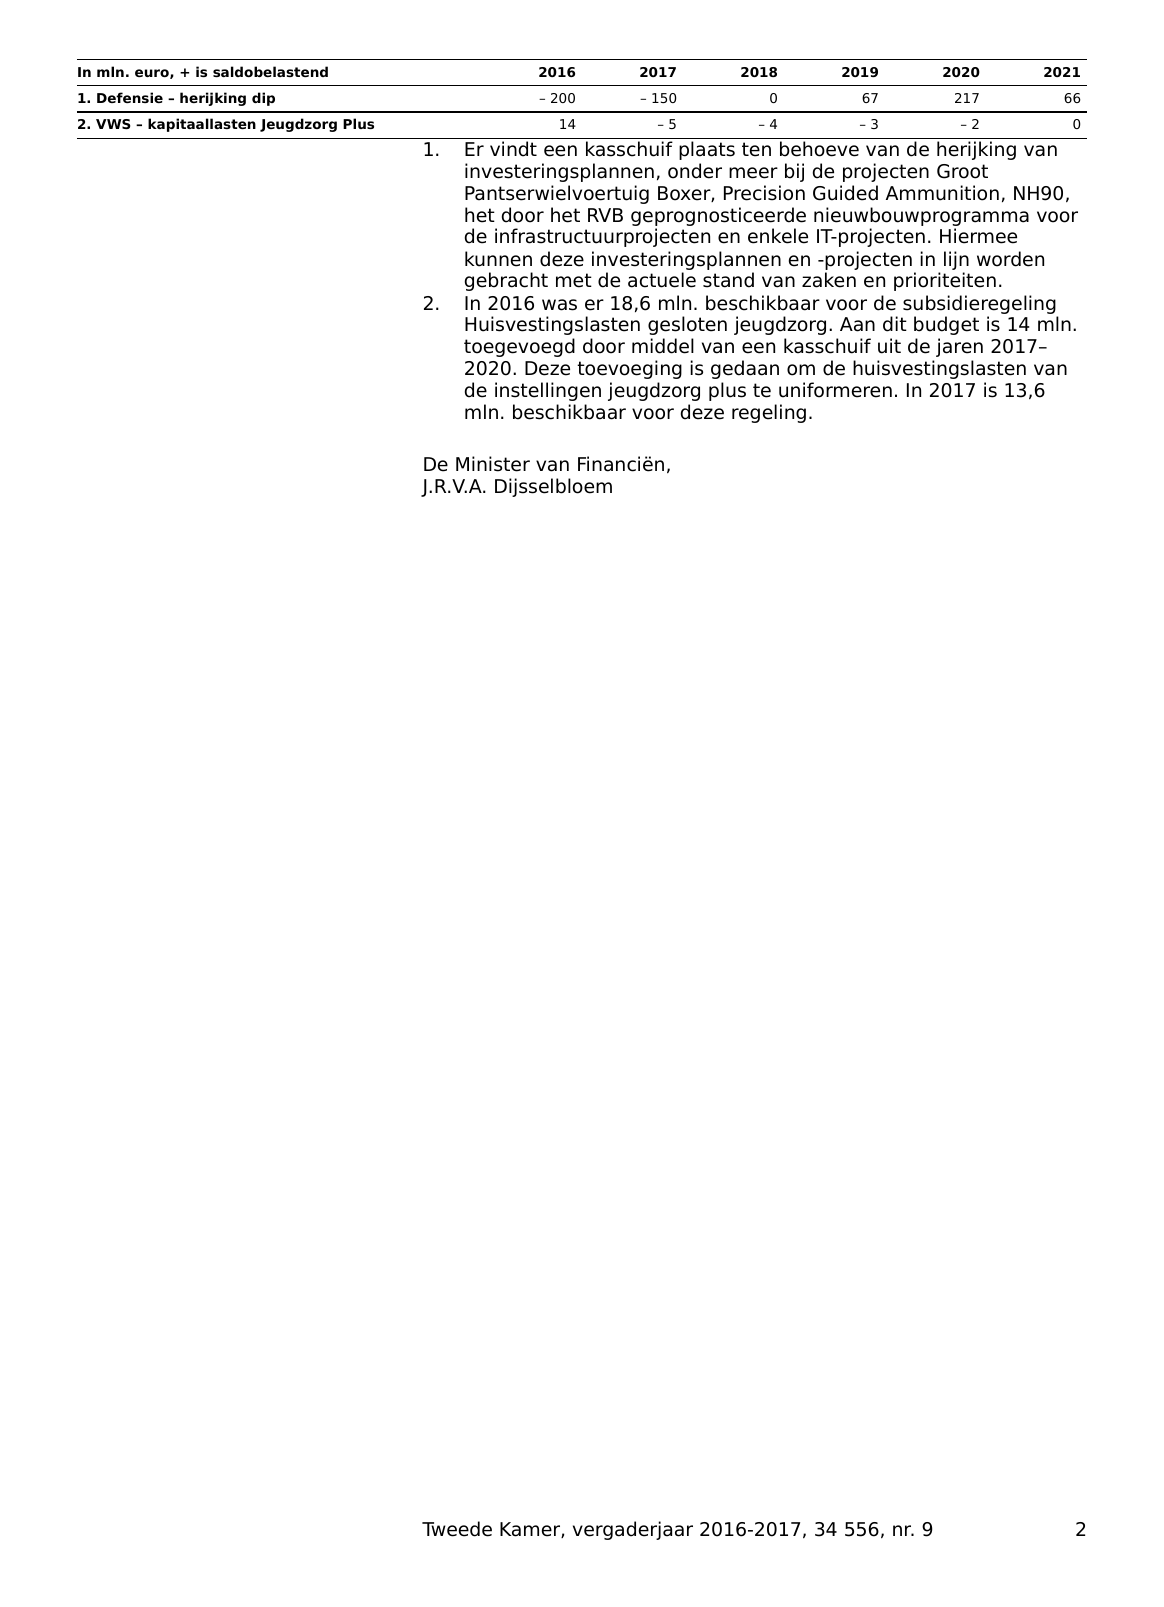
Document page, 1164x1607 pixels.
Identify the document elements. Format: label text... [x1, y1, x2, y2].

table_cell 2. VWS – kapitaallasten Jeugdzorg Plus [77, 113, 481, 137]
table_cell 14 [481, 113, 582, 137]
table_cell 0 [986, 113, 1087, 137]
table_header In mln. euro, + is saldobelastend [77, 60, 481, 85]
table_header 2020 [885, 60, 986, 85]
table_cell – 150 [582, 86, 683, 111]
text 1. Er vindt een kasschuif plaats ten behoeve van de herijking van investeringsplannen, onder meer bij de projecten Groot Pantserwielvoertuig Boxer, Precision Guided Ammunition, NH90, het door het RVB geprognosticeerde nieuwbouwprogramma voor de infrastructuurprojecten en enkele IT-projecten. Hiermee kunnen deze investeringsplannen en -projecten in lijn worden gebracht met de actuele stand van zaken en prioriteiten. [422, 139, 1087, 292]
table_cell 217 [885, 86, 986, 111]
table_cell 0 [683, 86, 784, 111]
table_header 2016 [481, 60, 582, 85]
table_cell – 5 [582, 113, 683, 137]
table_cell – 4 [683, 113, 784, 137]
table_header 2021 [986, 60, 1087, 85]
text 2. In 2016 was er 18,6 mln. beschikbaar voor de subsidieregeling Huisvestingslasten gesloten jeugdzorg. Aan dit budget is 14 mln. toegevoegd door middel van een kasschuif uit de jaren 2017–2020. Deze toevoeging is gedaan om de huisvestingslasten van de instellingen jeugdzorg plus te uniformeren. In 2017 is 13,6 mln. beschikbaar voor deze regeling. [422, 292, 1087, 424]
table_header 2019 [784, 60, 884, 85]
table_header 2018 [683, 60, 784, 85]
text De Minister van Financiën, J.R.V.A. Dijsselbloem [422, 454, 1087, 498]
table_cell – 200 [481, 86, 582, 111]
table_cell 1. Defensie – herijking dip [77, 86, 481, 111]
table_cell 67 [784, 86, 884, 111]
table_cell – 3 [784, 113, 884, 137]
table_header 2017 [582, 60, 683, 85]
table_cell 66 [986, 86, 1087, 111]
table_cell – 2 [885, 113, 986, 137]
